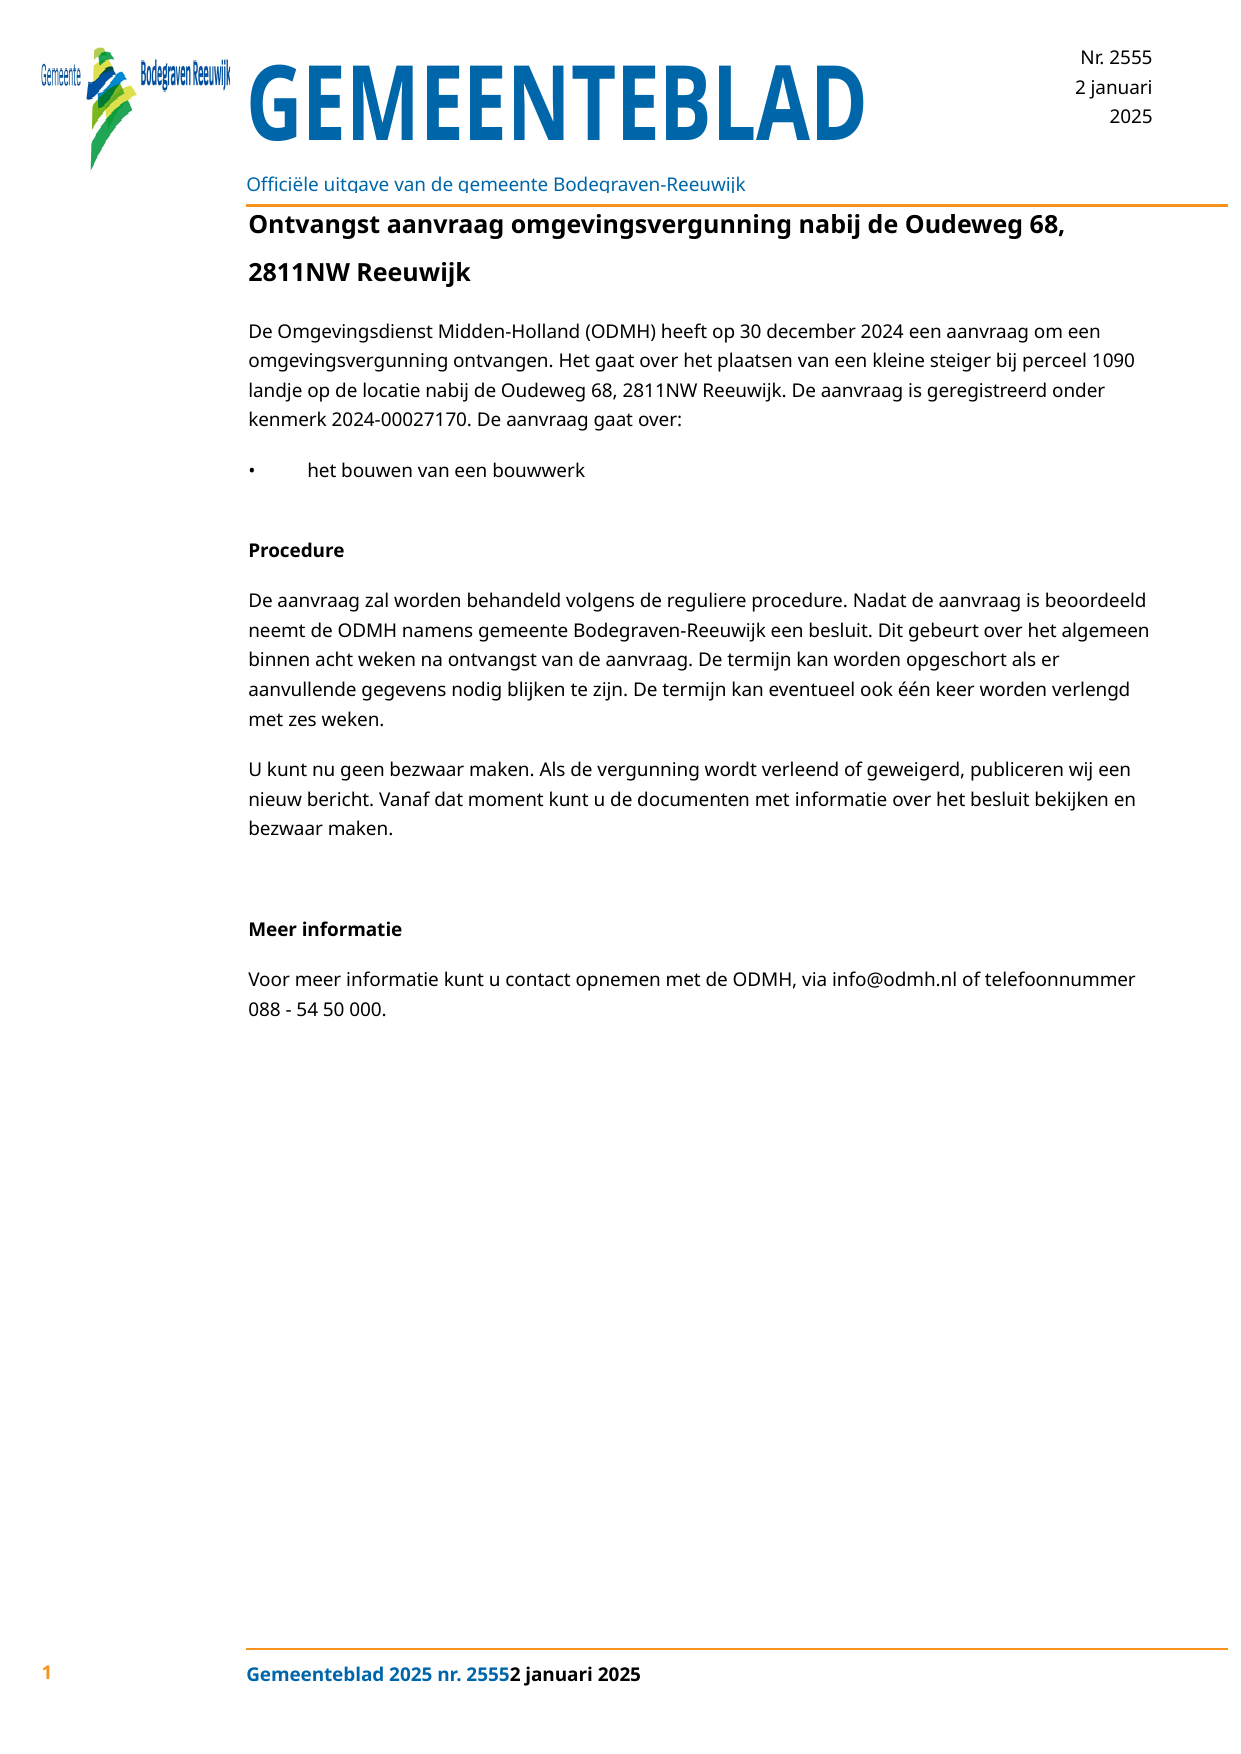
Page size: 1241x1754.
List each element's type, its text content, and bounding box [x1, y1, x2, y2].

list het bouwen van een bouwwerk [248, 457, 1152, 483]
text U kunt nu geen bezwaar maken. Als de vergunning wordt verleend of geweigerd, publiceren wij een nieuw bericht. Vanaf dat moment kunt u de documenten met informatie over het besluit bekijken en bezwaar maken. [248, 756, 1152, 841]
text Procedure [248, 537, 1152, 563]
text Voor meer informatie kunt u contact opnemen met de ODMH, via info@odmh.nl of telefoonnummer 088 - 54 50 000. [248, 967, 1152, 1022]
text Meer informatie [248, 916, 1152, 942]
text Ontvangst aanvraag omgevingsvergunning nabij de Oudeweg 68, 2811NW Reeuwijk [248, 207, 1152, 288]
text De Omgevingsdienst Midden-Holland (ODMH) heeft op 30 december 2024 een aanvraag om een omgevingsvergunning ontvangen. Het gaat over het plaatsen van een kleine steiger bij perceel 1090 landje op de locatie nabij de Oudeweg 68, 2811NW Reeuwijk. De aanvraag is geregistreerd onder kenmerk 2024-00027170. De aanvraag gaat over: [248, 318, 1152, 432]
picture [41, 47, 231, 172]
text De aanvraag zal worden behandeld volgens de reguliere procedure. Nadat de aanvraag is beoordeeld neemt de ODMH namens gemeente Bodegraven-Reeuwijk een besluit. Dit gebeurt over het algemeen binnen acht weken na ontvangst van de aanvraag. De termijn kan worden opgeschort als er aanvullende gegevens nodig blijken te zijn. De termijn kan eventueel ook één keer worden verlengd met zes weken. [248, 587, 1152, 732]
